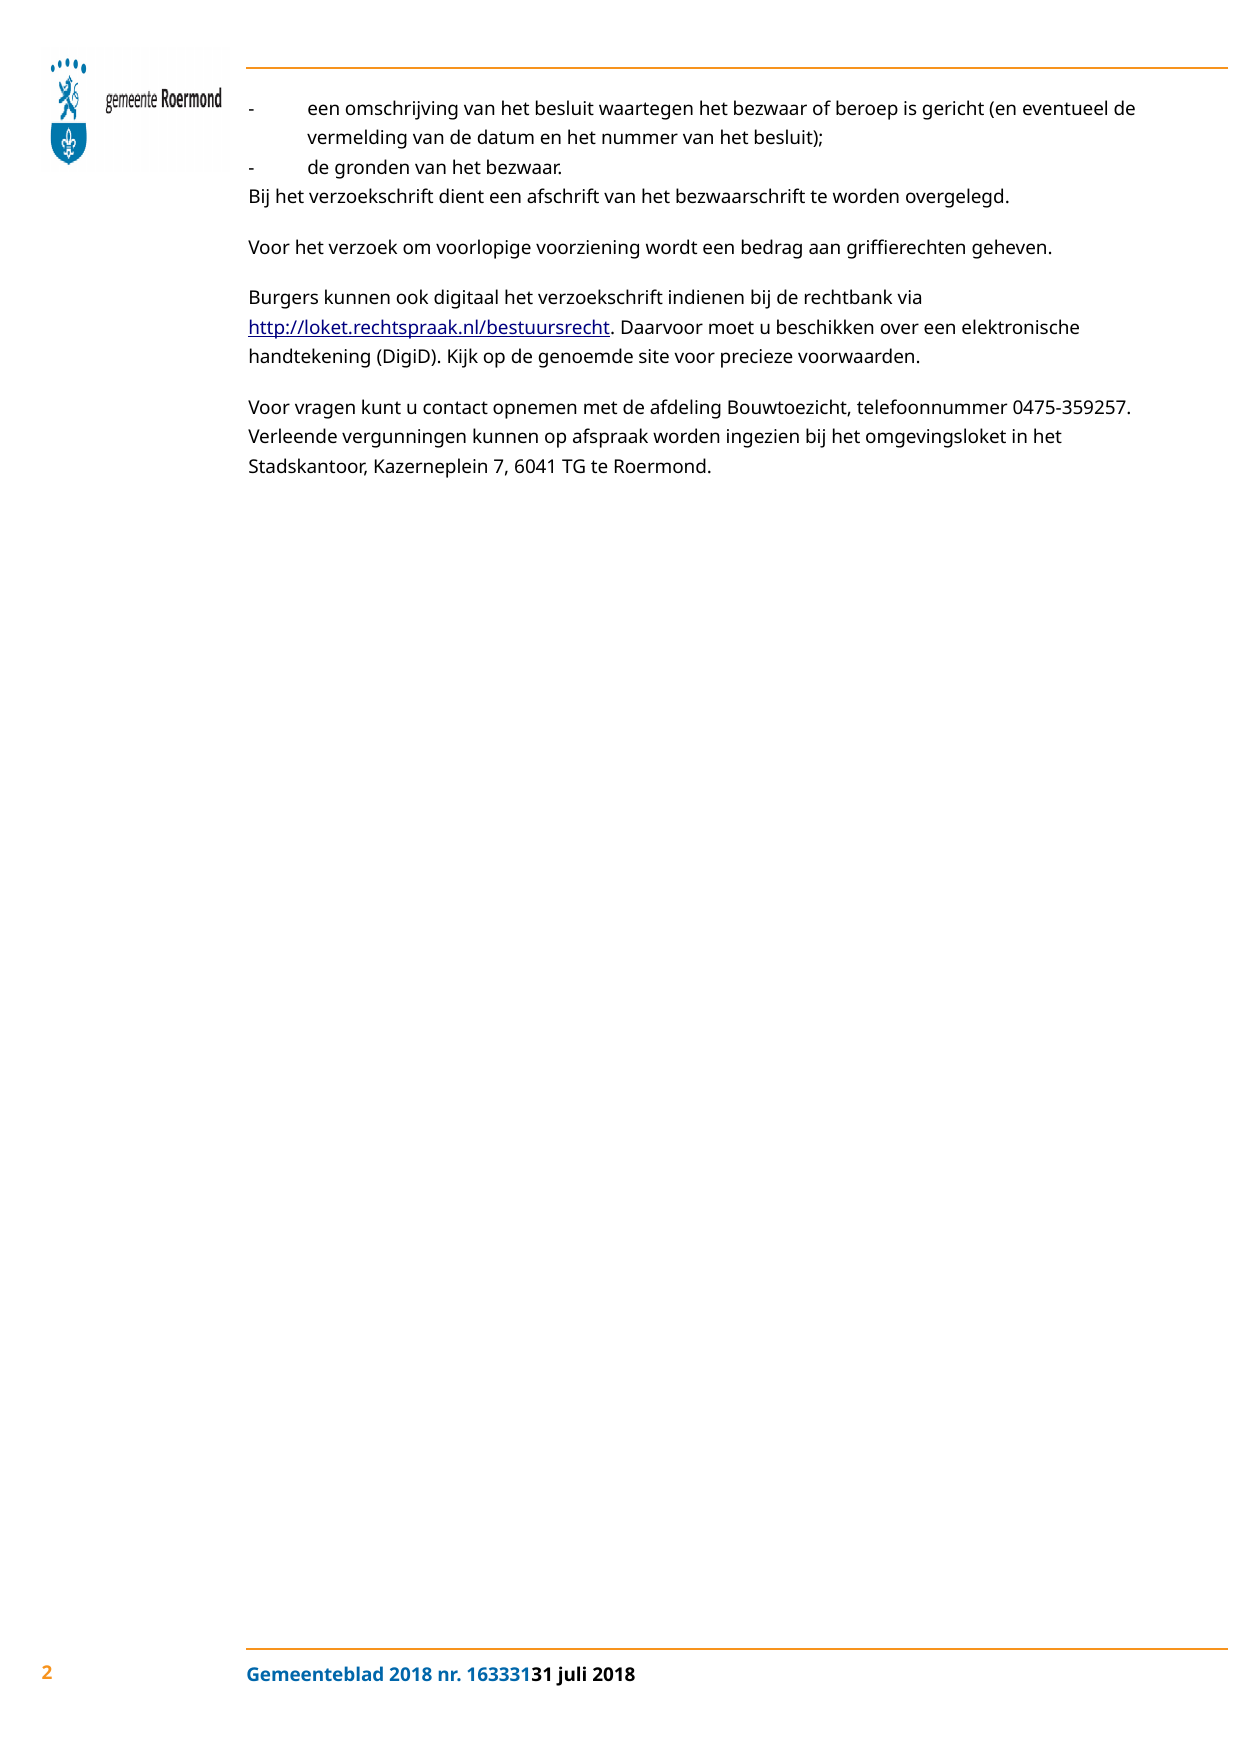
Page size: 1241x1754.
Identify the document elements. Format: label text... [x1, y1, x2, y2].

text Bij het verzoekschrift dient een afschrift van het bezwaarschrift te worden overgelegd. [248, 183, 1152, 209]
picture [41, 47, 231, 172]
text Burgers kunnen ook digitaal het verzoekschrift indienen bij de rechtbank via http://loket.rechtspraak.nl/bestuursrecht. Daarvoor moet u beschikken over een elektronische handtekening (DigiD). Kijk op de genoemde site voor precieze voorwaarden. [248, 284, 1152, 369]
list een omschrijving van het besluit waartegen het bezwaar of beroep is gericht (en eventueel de vermelding van de datum en het nummer van het besluit); [248, 95, 1152, 150]
text Voor het verzoek om voorlopige voorziening wordt een bedrag aan griffierechten geheven. [248, 234, 1152, 260]
text Voor vragen kunt u contact opnemen met de afdeling Bouwtoezicht, telefoonnummer 0475-359257. Verleende vergunningen kunnen op afspraak worden ingezien bij het omgevingsloket in het Stadskantoor, Kazerneplein 7, 6041 TG te Roermond. [248, 394, 1152, 479]
list de gronden van het bezwaar. [248, 154, 1152, 180]
